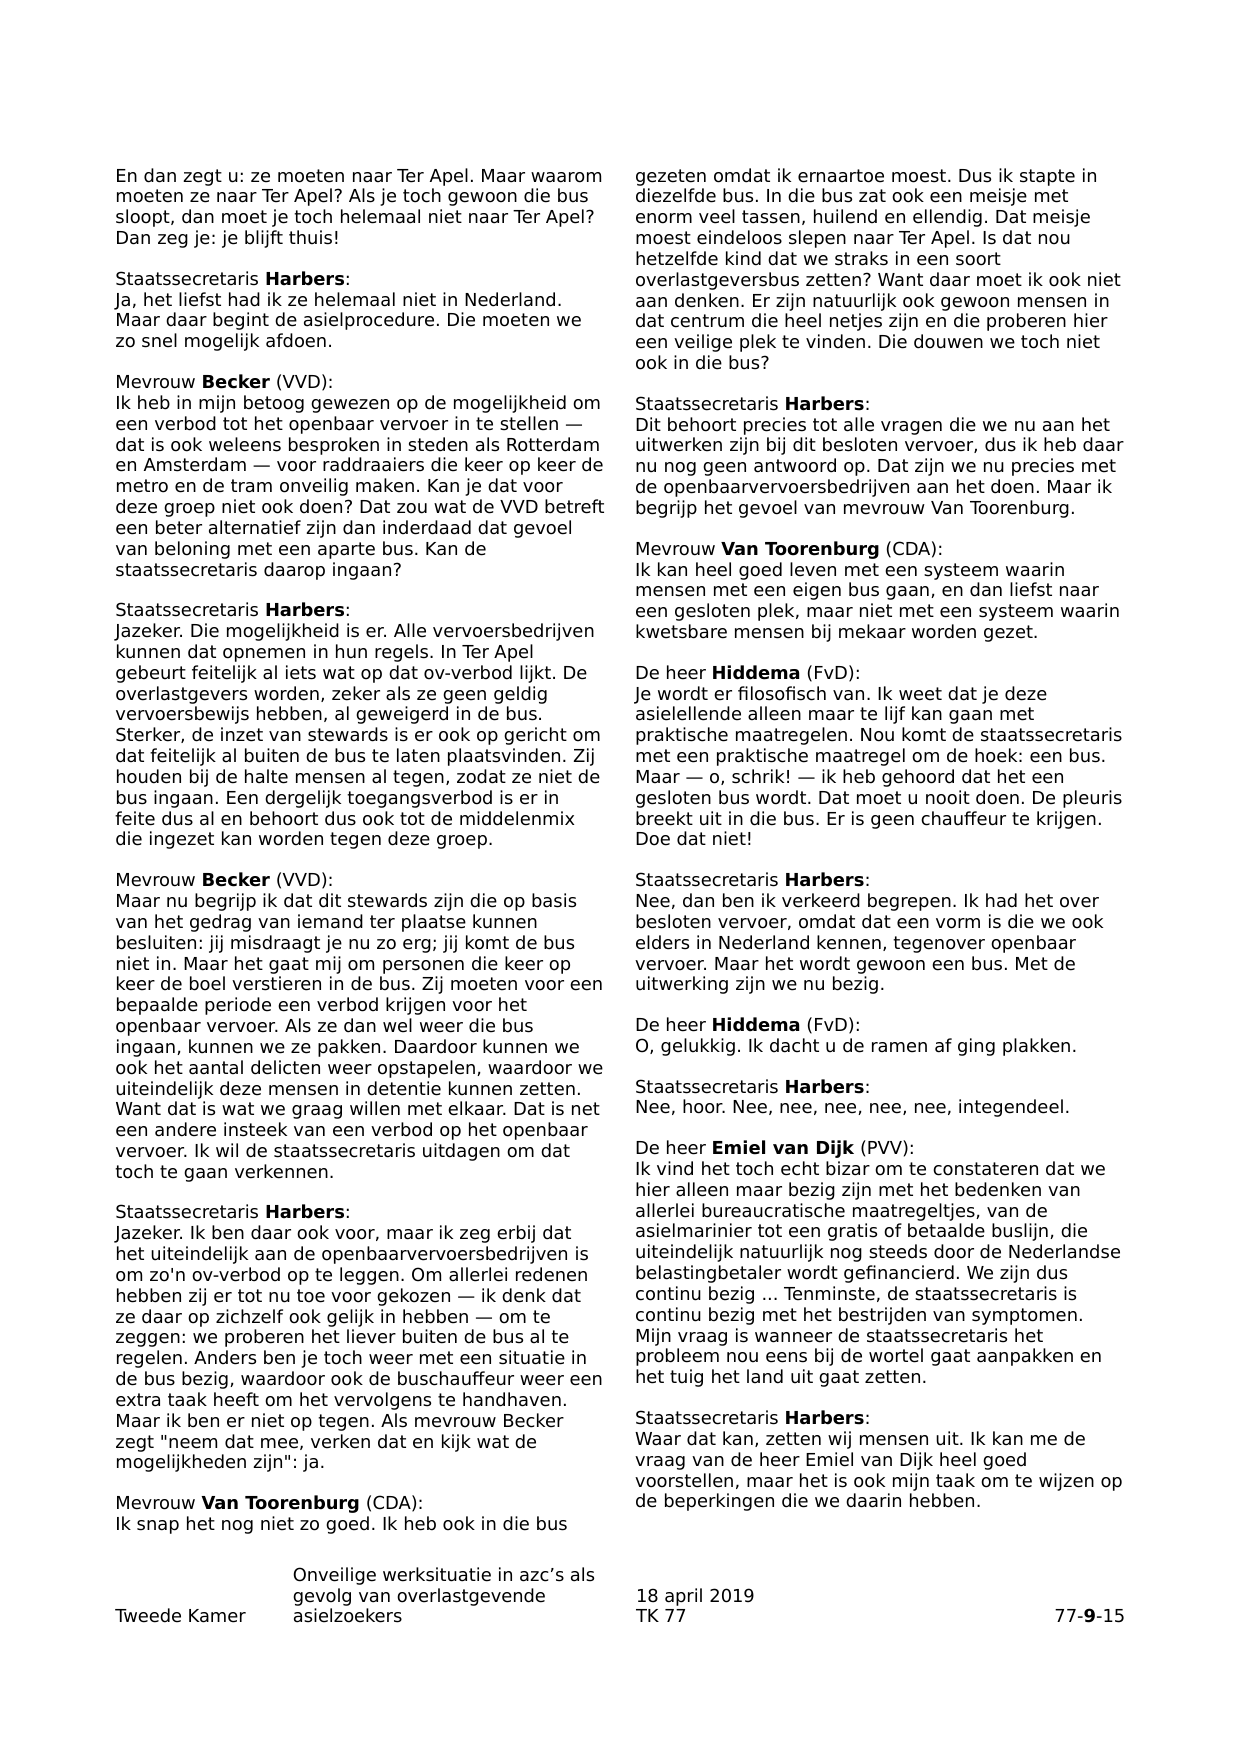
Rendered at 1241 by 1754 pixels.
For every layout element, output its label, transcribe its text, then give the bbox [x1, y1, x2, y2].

text Staatssecretaris Harbers: [635, 1076, 1125, 1097]
text Waar dat kan, zetten wij mensen uit. Ik kan me de vraag van de heer Emiel van Dijk heel goed voorstellen, maar het is ook mijn taak om te wijzen op de beperkingen die we daarin hebben. [635, 1429, 1125, 1512]
text Mevrouw Van Toorenburg (CDA): [635, 538, 1125, 559]
text Je wordt er filosofisch van. Ik weet dat je deze asielellende alleen maar te lijf kan gaan met praktische maatregelen. Nou komt de staatssecretaris met een praktische maatregel om de hoek: een bus. Maar — o, schrik! — ik heb gehoord dat het een gesloten bus wordt. Dat moet u nooit doen. De pleuris breekt uit in die bus. Er is geen chauffeur te krijgen. Doe dat niet! [635, 683, 1125, 850]
text De heer Hiddema (FvD): [635, 663, 1125, 683]
text Maar nu begrijp ik dat dit stewards zijn die op basis van het gedrag van iemand ter plaatse kunnen besluiten: jij misdraagt je nu zo erg; jij komt de bus niet in. Maar het gaat mij om personen die keer op keer de boel verstieren in de bus. Zij moeten voor een bepaalde periode een verbod krijgen voor het openbaar vervoer. Als ze dan wel weer die bus ingaan, kunnen we ze pakken. Daardoor kunnen we ook het aantal delicten weer opstapelen, waardoor we uiteindelijk deze mensen in detentie kunnen zetten. Want dat is wat we graag willen met elkaar. Dat is net een andere insteek van een verbod op het openbaar vervoer. Ik wil de staatssecretaris uitdagen om dat toch te gaan verkennen. [115, 891, 605, 1182]
text Ik vind het toch echt bizar om te constateren dat we hier alleen maar bezig zijn met het bedenken van allerlei bureaucratische maatregeltjes, van de asielmarinier tot een gratis of betaalde buslijn, die uiteindelijk natuurlijk nog steeds door de Nederlandse belastingbetaler wordt gefinancierd. We zijn dus continu bezig ... Tenminste, de staatssecretaris is continu bezig met het bestrijden van symptomen. Mijn vraag is wanneer de staatssecretaris het probleem nou eens bij de wortel gaat aanpakken en het tuig het land uit gaat zetten. [635, 1159, 1125, 1388]
text gezeten omdat ik ernaartoe moest. Dus ik stapte in diezelfde bus. In die bus zat ook een meisje met enorm veel tassen, huilend en ellendig. Dat meisje moest eindeloos slepen naar Ter Apel. Is dat nou hetzelfde kind dat we straks in een soort overlastgeversbus zetten? Want daar moet ik ook niet aan denken. Er zijn natuurlijk ook gewoon mensen in dat centrum die heel netjes zijn en die proberen hier een veilige plek te vinden. Die douwen we toch niet ook in die bus? [635, 165, 1125, 374]
text Nee, hoor. Nee, nee, nee, nee, nee, integendeel. [635, 1097, 1125, 1118]
text En dan zegt u: ze moeten naar Ter Apel. Maar waarom moeten ze naar Ter Apel? Als je toch gewoon die bus sloopt, dan moet je toch helemaal niet naar Ter Apel? Dan zeg je: je blijft thuis! [115, 165, 605, 249]
text Ja, het liefst had ik ze helemaal niet in Nederland. Maar daar begint de asielprocedure. Die moeten we zo snel mogelijk afdoen. [115, 289, 605, 352]
text Staatssecretaris Harbers: [635, 1408, 1125, 1429]
text Nee, dan ben ik verkeerd begrepen. Ik had het over besloten vervoer, omdat dat een vorm is die we ook elders in Nederland kennen, tegenover openbaar vervoer. Maar het wordt gewoon een bus. Met de uitwerking zijn we nu bezig. [635, 891, 1125, 995]
text Dit behoort precies tot alle vragen die we nu aan het uitwerken zijn bij dit besloten vervoer, dus ik heb daar nu nog geen antwoord op. Dat zijn we nu precies met de openbaarvervoersbedrijven aan het doen. Maar ik begrijp het gevoel van mevrouw Van Toorenburg. [635, 414, 1125, 518]
text Staatssecretaris Harbers: [115, 600, 605, 621]
text Staatssecretaris Harbers: [635, 870, 1125, 891]
text Ik heb in mijn betoog gewezen op de mogelijkheid om een verbod tot het openbaar vervoer in te stellen — dat is ook weleens besproken in steden als Rotterdam en Amsterdam — voor raddraaiers die keer op keer de metro en de tram onveilig maken. Kan je dat voor deze groep niet ook doen? Dat zou wat de VVD betreft een beter alternatief zijn dan inderdaad dat gevoel van beloning met een aparte bus. Kan de staatssecretaris daarop ingaan? [115, 393, 605, 580]
text Staatssecretaris Harbers: [115, 1202, 605, 1223]
text Staatssecretaris Harbers: [115, 269, 605, 289]
text De heer Emiel van Dijk (PVV): [635, 1138, 1125, 1159]
text O, gelukkig. Ik dacht u de ramen af ging plakken. [635, 1036, 1125, 1056]
text Staatssecretaris Harbers: [635, 394, 1125, 414]
text Mevrouw Becker (VVD): [115, 372, 605, 393]
text Mevrouw Van Toorenburg (CDA): [115, 1493, 605, 1514]
text Mevrouw Becker (VVD): [115, 870, 605, 891]
text Ik snap het nog niet zo goed. Ik heb ook in die bus [115, 1514, 605, 1535]
text De heer Hiddema (FvD): [635, 1015, 1125, 1036]
text Ik kan heel goed leven met een systeem waarin mensen met een eigen bus gaan, en dan liefst naar een gesloten plek, maar niet met een systeem waarin kwetsbare mensen bij mekaar worden gezet. [635, 559, 1125, 643]
text Jazeker. Ik ben daar ook voor, maar ik zeg erbij dat het uiteindelijk aan de openbaarvervoersbedrijven is om zo'n ov-verbod op te leggen. Om allerlei redenen hebben zij er tot nu toe voor gekozen — ik denk dat ze daar op zichzelf ook gelijk in hebben — om te zeggen: we proberen het liever buiten de bus al te regelen. Anders ben je toch weer met een situatie in de bus bezig, waardoor ook de buschauffeur weer een extra taak heeft om het vervolgens te handhaven. Maar ik ben er niet op tegen. Als mevrouw Becker zegt "neem dat mee, verken dat en kijk wat de mogelijkheden zijn": ja. [115, 1223, 605, 1473]
text Jazeker. Die mogelijkheid is er. Alle vervoersbedrijven kunnen dat opnemen in hun regels. In Ter Apel gebeurt feitelijk al iets wat op dat ov-verbod lijkt. De overlastgevers worden, zeker als ze geen geldig vervoersbewijs hebben, al geweigerd in de bus. Sterker, de inzet van stewards is er ook op gericht om dat feitelijk al buiten de bus te laten plaatsvinden. Zij houden bij de halte mensen al tegen, zodat ze niet de bus ingaan. Een dergelijk toegangsverbod is er in feite dus al en behoort dus ook tot de middelenmix die ingezet kan worden tegen deze groep. [115, 621, 605, 850]
